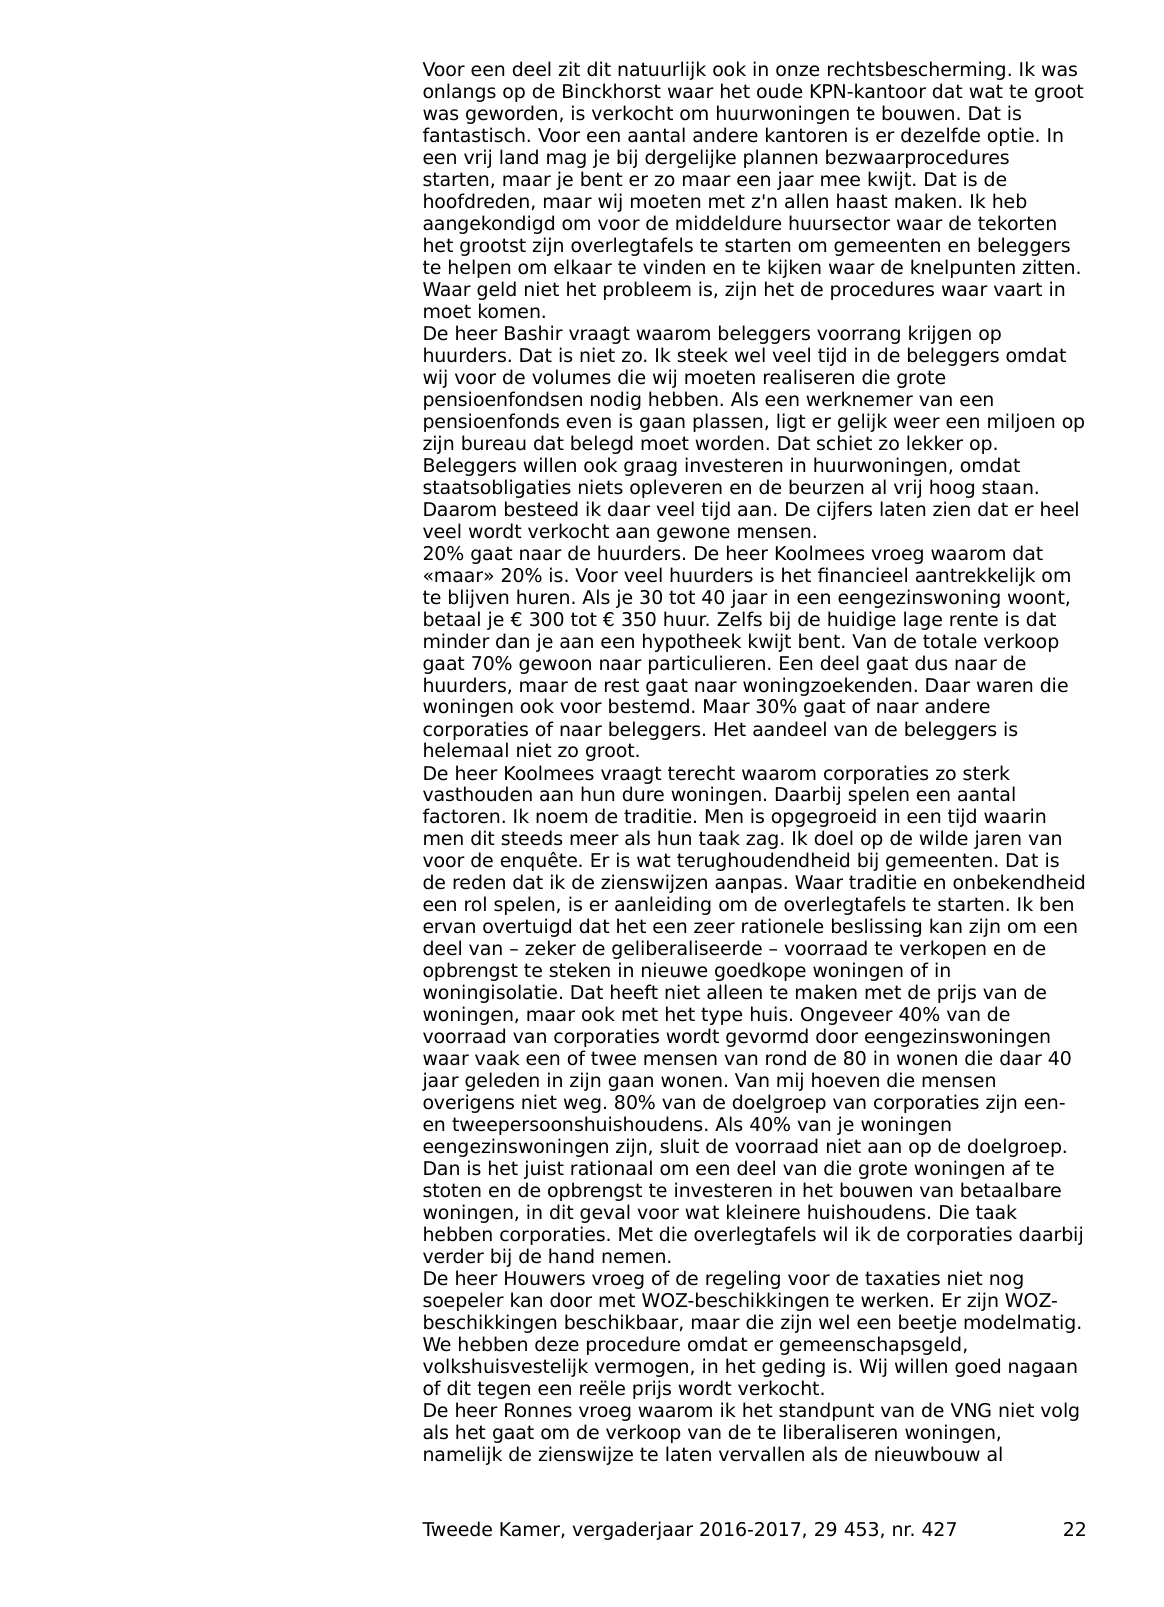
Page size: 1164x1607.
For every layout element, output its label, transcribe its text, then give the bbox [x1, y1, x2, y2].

text De heer Bashir vraagt waarom beleggers voorrang krijgen op huurders. Dat is niet zo. Ik steek wel veel tijd in de beleggers omdat wij voor de volumes die wij moeten realiseren die grote pensioenfondsen nodig hebben. Als een werknemer van een pensioenfonds even is gaan plassen, ligt er gelijk weer een miljoen op zijn bureau dat belegd moet worden. Dat schiet zo lekker op. Beleggers willen ook graag investeren in huurwoningen, omdat staatsobligaties niets opleveren en de beurzen al vrij hoog staan. Daarom besteed ik daar veel tijd aan. De cijfers laten zien dat er heel veel wordt verkocht aan gewone mensen. [422, 323, 1087, 543]
text De heer Houwers vroeg of de regeling voor de taxaties niet nog soepeler kan door met WOZ-beschikkingen te werken. Er zijn WOZ-beschikkingen beschikbaar, maar die zijn wel een beetje modelmatig. We hebben deze procedure omdat er gemeenschapsgeld, volkshuisvestelijk vermogen, in het geding is. Wij willen goed nagaan of dit tegen een reële prijs wordt verkocht. [422, 1268, 1087, 1400]
text Voor een deel zit dit natuurlijk ook in onze rechtsbescherming. Ik was onlangs op de Binckhorst waar het oude KPN-kantoor dat wat te groot was geworden, is verkocht om huurwoningen te bouwen. Dat is fantastisch. Voor een aantal andere kantoren is er dezelfde optie. In een vrij land mag je bij dergelijke plannen bezwaarprocedures starten, maar je bent er zo maar een jaar mee kwijt. Dat is de hoofdreden, maar wij moeten met z'n allen haast maken. Ik heb aangekondigd om voor de middeldure huursector waar de tekorten het grootst zijn overlegtafels te starten om gemeenten en beleggers te helpen om elkaar te vinden en te kijken waar de knelpunten zitten. Waar geld niet het probleem is, zijn het de procedures waar vaart in moet komen. [422, 59, 1087, 323]
text De heer Ronnes vroeg waarom ik het standpunt van de VNG niet volg als het gaat om de verkoop van de te liberaliseren woningen, namelijk de zienswijze te laten vervallen als de nieuwbouw al [422, 1400, 1087, 1466]
text De heer Koolmees vraagt terecht waarom corporaties zo sterk vasthouden aan hun dure woningen. Daarbij spelen een aantal factoren. Ik noem de traditie. Men is opgegroeid in een tijd waarin men dit steeds meer als hun taak zag. Ik doel op de wilde jaren van voor de enquête. Er is wat terughoudendheid bij gemeenten. Dat is de reden dat ik de zienswijzen aanpas. Waar traditie en onbekendheid een rol spelen, is er aanleiding om de overlegtafels te starten. Ik ben ervan overtuigd dat het een zeer rationele beslissing kan zijn om een deel van – zeker de geliberaliseerde – voorraad te verkopen en de opbrengst te steken in nieuwe goedkope woningen of in woningisolatie. Dat heeft niet alleen te maken met de prijs van de woningen, maar ook met het type huis. Ongeveer 40% van de voorraad van corporaties wordt gevormd door eengezinswoningen waar vaak een of twee mensen van rond de 80 in wonen die daar 40 jaar geleden in zijn gaan wonen. Van mij hoeven die mensen overigens niet weg. 80% van de doelgroep van corporaties zijn een- en tweepersoonshuishoudens. Als 40% van je woningen eengezinswoningen zijn, sluit de voorraad niet aan op de doelgroep. Dan is het juist rationaal om een deel van die grote woningen af te stoten en de opbrengst te investeren in het bouwen van betaalbare woningen, in dit geval voor wat kleinere huishoudens. Die taak hebben corporaties. Met die overlegtafels wil ik de corporaties daarbij verder bij de hand nemen. [422, 762, 1087, 1268]
text 20% gaat naar de huurders. De heer Koolmees vroeg waarom dat «maar» 20% is. Voor veel huurders is het financieel aantrekkelijk om te blijven huren. Als je 30 tot 40 jaar in een eengezinswoning woont, betaal je € 300 tot € 350 huur. Zelfs bij de huidige lage rente is dat minder dan je aan een hypotheek kwijt bent. Van de totale verkoop gaat 70% gewoon naar particulieren. Een deel gaat dus naar de huurders, maar de rest gaat naar woningzoekenden. Daar waren die woningen ook voor bestemd. Maar 30% gaat of naar andere corporaties of naar beleggers. Het aandeel van de beleggers is helemaal niet zo groot. [422, 543, 1087, 762]
